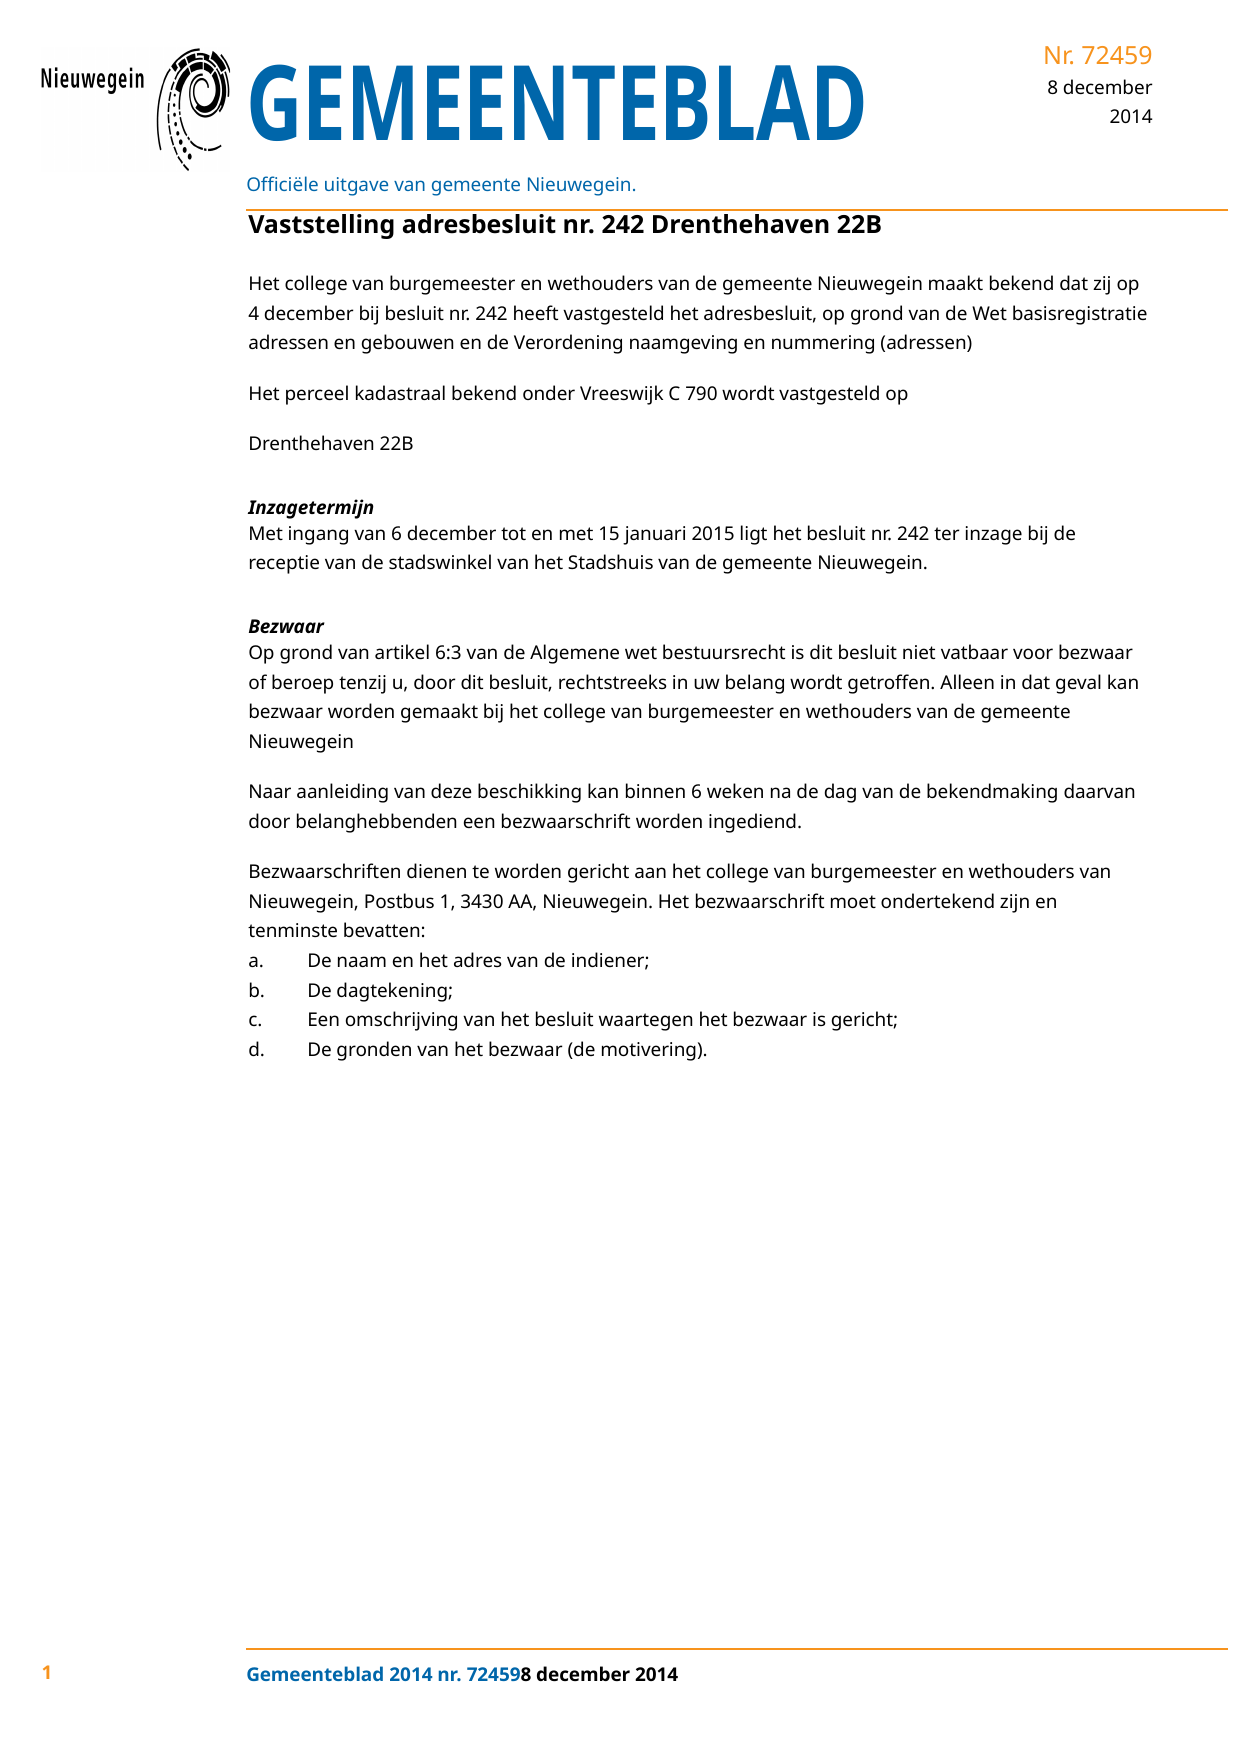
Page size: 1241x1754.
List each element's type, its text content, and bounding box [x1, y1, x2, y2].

list De naam en het adres van de indiener; [248, 947, 1152, 973]
text Naar aanleiding van deze beschikking kan binnen 6 weken na de dag van de bekendmaking daarvan door belanghebbenden een bezwaarschrift worden ingediend. [248, 778, 1152, 834]
text Bezwaarschriften dienen te worden gericht aan het college van burgemeester en wethouders van Nieuwegein, Postbus 1, 3430 AA, Nieuwegein. Het bezwaarschrift moet ondertekend zijn en tenminste bevatten: [248, 858, 1152, 943]
text Vaststelling adresbesluit nr. 242 Drenthehaven 22B [248, 211, 1152, 241]
text Bezwaar [248, 613, 1152, 639]
text Het perceel kadastraal bekend onder Vreeswijk C 790 wordt vastgesteld op [248, 380, 1152, 406]
list De dagtekening; [248, 977, 1152, 1002]
list Een omschrijving van het besluit waartegen het bezwaar is gericht; [248, 1006, 1152, 1032]
picture [41, 47, 231, 172]
text Op grond van artikel 6:3 van de Algemene wet bestuursrecht is dit besluit niet vatbaar voor bezwaar of beroep tenzij u, door dit besluit, rechtstreeks in uw belang wordt getroffen. Alleen in dat geval kan bezwaar worden gemaakt bij het college van burgemeester en wethouders van de gemeente Nieuwegein [248, 639, 1152, 754]
text Met ingang van 6 december tot en met 15 januari 2015 ligt het besluit nr. 242 ter inzage bij de receptie van de stadswinkel van het Stadshuis van de gemeente Nieuwegein. [248, 520, 1152, 575]
text Drenthehaven 22B [248, 430, 1152, 456]
list De gronden van het bezwaar (de motivering). [248, 1036, 1152, 1062]
text Inzagetermijn [248, 494, 1152, 520]
text Het college van burgemeester en wethouders van de gemeente Nieuwegein maakt bekend dat zij op 4 december bij besluit nr. 242 heeft vastgesteld het adresbesluit, op grond van de Wet basisregistratie adressen en gebouwen en de Verordening naamgeving en nummering (adressen) [248, 270, 1152, 355]
